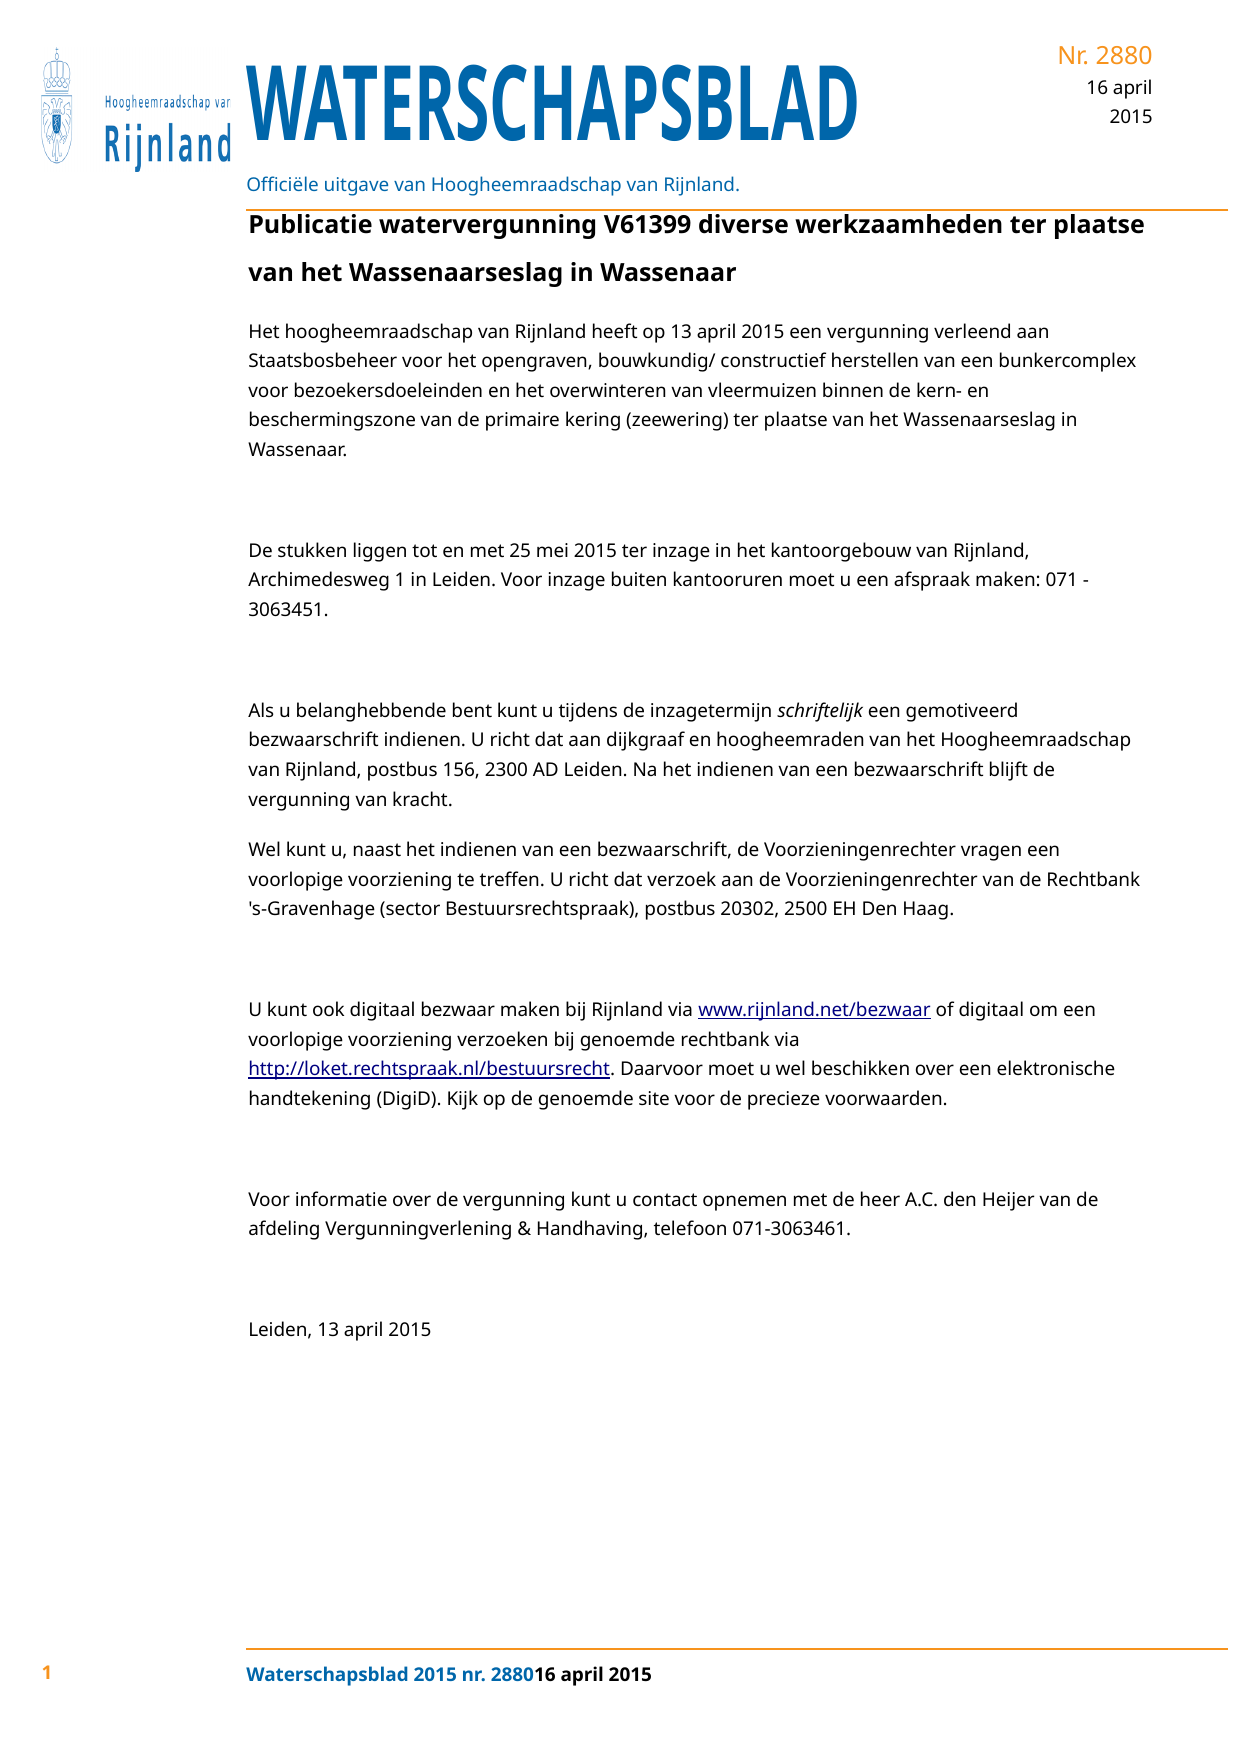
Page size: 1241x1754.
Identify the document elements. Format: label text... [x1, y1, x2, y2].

text Publicatie watervergunning V61399 diverse werkzaamheden ter plaatse van het Wassenaarseslag in Wassenaar [248, 211, 1152, 288]
text U kunt ook digitaal bezwaar maken bij Rijnland via www.rijnland.net/bezwaar of digitaal om een voorlopige voorziening verzoeken bij genoemde rechtbank via http://loket.rechtspraak.nl/bestuursrecht. Daarvoor moet u wel beschikken over een elektronische handtekening (DigiD). Kijk op de genoemde site voor de precieze voorwaarden. [248, 996, 1152, 1111]
text De stukken liggen tot en met 25 mei 2015 ter inzage in het kantoorgebouw van Rijnland, Archimedesweg 1 in Leiden. Voor inzage buiten kantooruren moet u een afspraak maken: 071 - 3063451. [248, 537, 1152, 622]
text Als u belanghebbende bent kunt u tijdens de inzagetermijn schriftelijk een gemotiveerd bezwaarschrift indienen. U richt dat aan dijkgraaf en hoogheemraden van het Hoogheemraadschap van Rijnland, postbus 156, 2300 AD Leiden. Na het indienen van een bezwaarschrift blijft de vergunning van kracht. [248, 697, 1152, 812]
text Wel kunt u, naast het indienen van een bezwaarschrift, de Voorzieningenrechter vragen een voorlopige voorziening te treffen. U richt dat verzoek aan de Voorzieningenrechter van de Rechtbank 's-Gravenhage (sector Bestuursrechtspraak), postbus 20302, 2500 EH Den Haag. [248, 836, 1152, 921]
picture [41, 47, 231, 172]
text Voor informatie over de vergunning kunt u contact opnemen met de heer A.C. den Heijer van de afdeling Vergunningverlening & Handhaving, telefoon 071-3063461. [248, 1186, 1152, 1241]
text Het hoogheemraadschap van Rijnland heeft op 13 april 2015 een vergunning verleend aan Staatsbosbeheer voor het opengraven, bouwkundig/ constructief herstellen van een bunkercomplex voor bezoekersdoeleinden en het overwinteren van vleermuizen binnen de kern- en beschermingszone van de primaire kering (zeewering) ter plaatse van het Wassenaarseslag in Wassenaar. [248, 318, 1152, 462]
text Leiden, 13 april 2015 [248, 1316, 1152, 1342]
